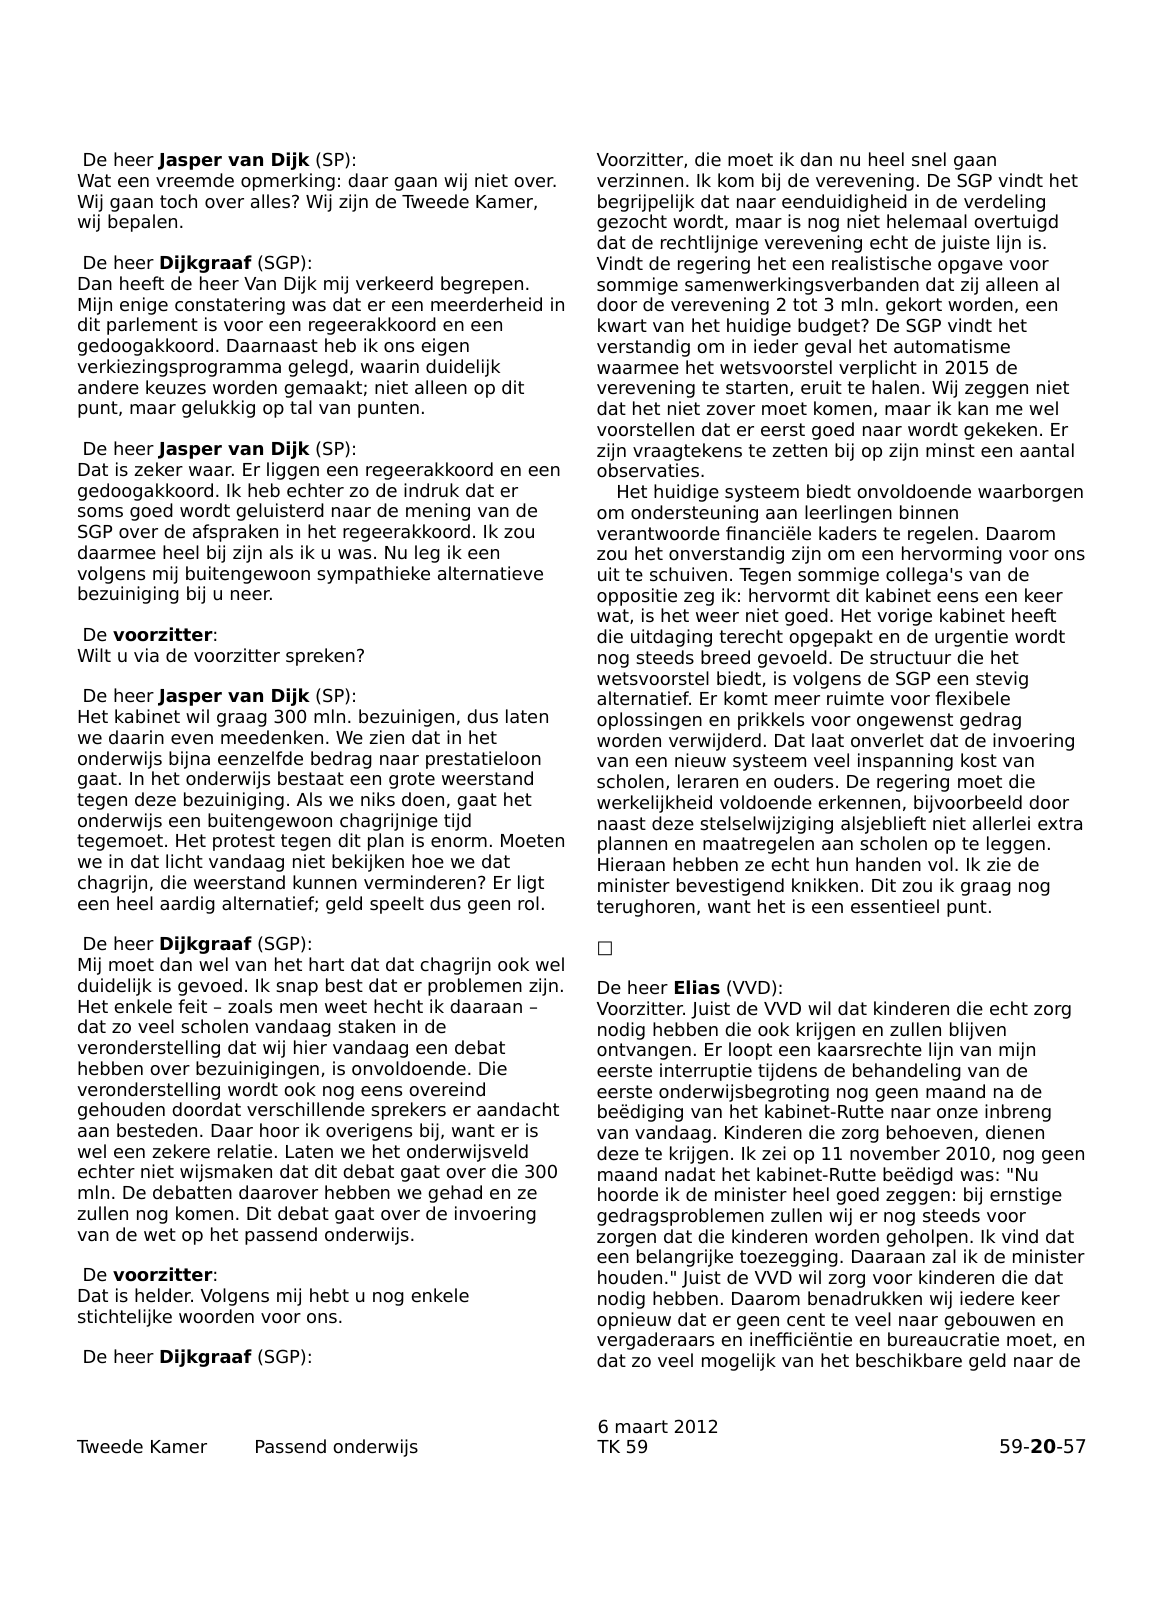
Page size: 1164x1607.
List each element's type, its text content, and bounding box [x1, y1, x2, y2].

text Voorzitter, die moet ik dan nu heel snel gaan verzinnen. Ik kom bij de verevening. De SGP vindt het begrijpelijk dat naar eenduidigheid in de verdeling gezocht wordt, maar is nog niet helemaal overtuigd dat de rechtlijnige verevening echt de juiste lijn is. Vindt de regering het een realistische opgave voor sommige samenwerkingsverbanden dat zij alleen al door de verevening 2 tot 3 mln. gekort worden, een kwart van het huidige budget? De SGP vindt het verstandig om in ieder geval het automatisme waarmee het wetsvoorstel verplicht in 2015 de verevening te starten, eruit te halen. Wij zeggen niet dat het niet zover moet komen, maar ik kan me wel voorstellen dat er eerst goed naar wordt gekeken. Er zijn vraagtekens te zetten bij op zijn minst een aantal observaties. [596, 150, 1087, 482]
text Wat een vreemde opmerking: daar gaan wij niet over. Wij gaan toch over alles? Wij zijn de Tweede Kamer, wij bepalen. [77, 171, 567, 233]
text De heer Dijkgraaf (SGP): [77, 1347, 567, 1368]
text De heer Dijkgraaf (SGP): [77, 934, 567, 955]
text Dan heeft de heer Van Dijk mij verkeerd begrepen. Mijn enige constatering was dat er een meerderheid in dit parlement is voor een regeerakkoord en een gedoogakkoord. Daarnaast heb ik ons eigen verkiezingsprogramma gelegd, waarin duidelijk andere keuzes worden gemaakt; niet alleen op dit punt, maar gelukkig op tal van punten. [77, 274, 567, 419]
text De heer Jasper van Dijk (SP): [77, 439, 567, 460]
text Dat is zeker waar. Er liggen een regeerakkoord en een gedoogakkoord. Ik heb echter zo de indruk dat er soms goed wordt geluisterd naar de mening van de SGP over de afspraken in het regeerakkoord. Ik zou daarmee heel bij zijn als ik u was. Nu leg ik een volgens mij buitengewoon sympathieke alternatieve bezuiniging bij u neer. [77, 460, 567, 605]
text De voorzitter: [77, 1265, 567, 1286]
text De heer Dijkgraaf (SGP): [77, 253, 567, 274]
text De heer Elias (VVD): [596, 978, 1087, 999]
text De voorzitter: [77, 625, 567, 646]
text Het kabinet wil graag 300 mln. bezuinigen, dus laten we daarin even meedenken. We zien dat in het onderwijs bijna eenzelfde bedrag naar prestatieloon gaat. In het onderwijs bestaat een grote weerstand tegen deze bezuiniging. Als we niks doen, gaat het onderwijs een buitengewoon chagrijnige tijd tegemoet. Het protest tegen dit plan is enorm. Moeten we in dat licht vandaag niet bekijken hoe we dat chagrijn, die weerstand kunnen verminderen? Er ligt een heel aardig alternatief; geld speelt dus geen rol. [77, 707, 567, 914]
text Dat is helder. Volgens mij hebt u nog enkele stichtelijke woorden voor ons. [77, 1286, 567, 1327]
text Mij moet dan wel van het hart dat dat chagrijn ook wel duidelijk is gevoed. Ik snap best dat er problemen zijn. Het enkele feit – zoals men weet hecht ik daaraan – dat zo veel scholen vandaag staken in de veronderstelling dat wij hier vandaag een debat hebben over bezuinigingen, is onvoldoende. Die veronderstelling wordt ook nog eens overeind gehouden doordat verschillende sprekers er aandacht aan besteden. Daar hoor ik overigens bij, want er is wel een zekere relatie. Laten we het onderwijsveld echter niet wijsmaken dat dit debat gaat over die 300 mln. De debatten daarover hebben we gehad en ze zullen nog komen. Dit debat gaat over de invoering van de wet op het passend onderwijs. [77, 955, 567, 1245]
text De heer Jasper van Dijk (SP): [77, 686, 567, 707]
text Voorzitter. Juist de VVD wil dat kinderen die echt zorg nodig hebben die ook krijgen en zullen blijven ontvangen. Er loopt een kaarsrechte lijn van mijn eerste interruptie tijdens de behandeling van de eerste onderwijsbegroting nog geen maand na de beëdiging van het kabinet-Rutte naar onze inbreng van vandaag. Kinderen die zorg behoeven, dienen deze te krijgen. Ik zei op 11 november 2010, nog geen maand nadat het kabinet-Rutte beëdigd was: "Nu hoorde ik de minister heel goed zeggen: bij ernstige gedragsproblemen zullen wij er nog steeds voor zorgen dat die kinderen worden geholpen. Ik vind dat een belangrijke toezegging. Daaraan zal ik de minister houden." Juist de VVD wil zorg voor kinderen die dat nodig hebben. Daarom benadrukken wij iedere keer opnieuw dat er geen cent te veel naar gebouwen en vergaderaars en inefficiëntie en bureaucratie moet, en dat zo veel mogelijk van het beschikbare geld naar de [596, 999, 1087, 1372]
text Wilt u via de voorzitter spreken? [77, 646, 567, 666]
text Het huidige systeem biedt onvoldoende waarborgen om ondersteuning aan leerlingen binnen verantwoorde financiële kaders te regelen. Daarom zou het onverstandig zijn om een hervorming voor ons uit te schuiven. Tegen sommige collega's van de oppositie zeg ik: hervormt dit kabinet eens een keer wat, is het weer niet goed. Het vorige kabinet heeft die uitdaging terecht opgepakt en de urgentie wordt nog steeds breed gevoeld. De structuur die het wetsvoorstel biedt, is volgens de SGP een stevig alternatief. Er komt meer ruimte voor flexibele oplossingen en prikkels voor ongewenst gedrag worden verwijderd. Dat laat onverlet dat de invoering van een nieuw systeem veel inspanning kost van scholen, leraren en ouders. De regering moet die werkelijkheid voldoende erkennen, bijvoorbeeld door naast deze stelselwijziging alsjeblieft niet allerlei extra plannen en maatregelen aan scholen op te leggen. Hieraan hebben ze echt hun handen vol. Ik zie de minister bevestigend knikken. Dit zou ik graag nog terughoren, want het is een essentieel punt. [596, 482, 1087, 917]
text □ [596, 937, 1087, 958]
text De heer Jasper van Dijk (SP): [77, 150, 567, 171]
